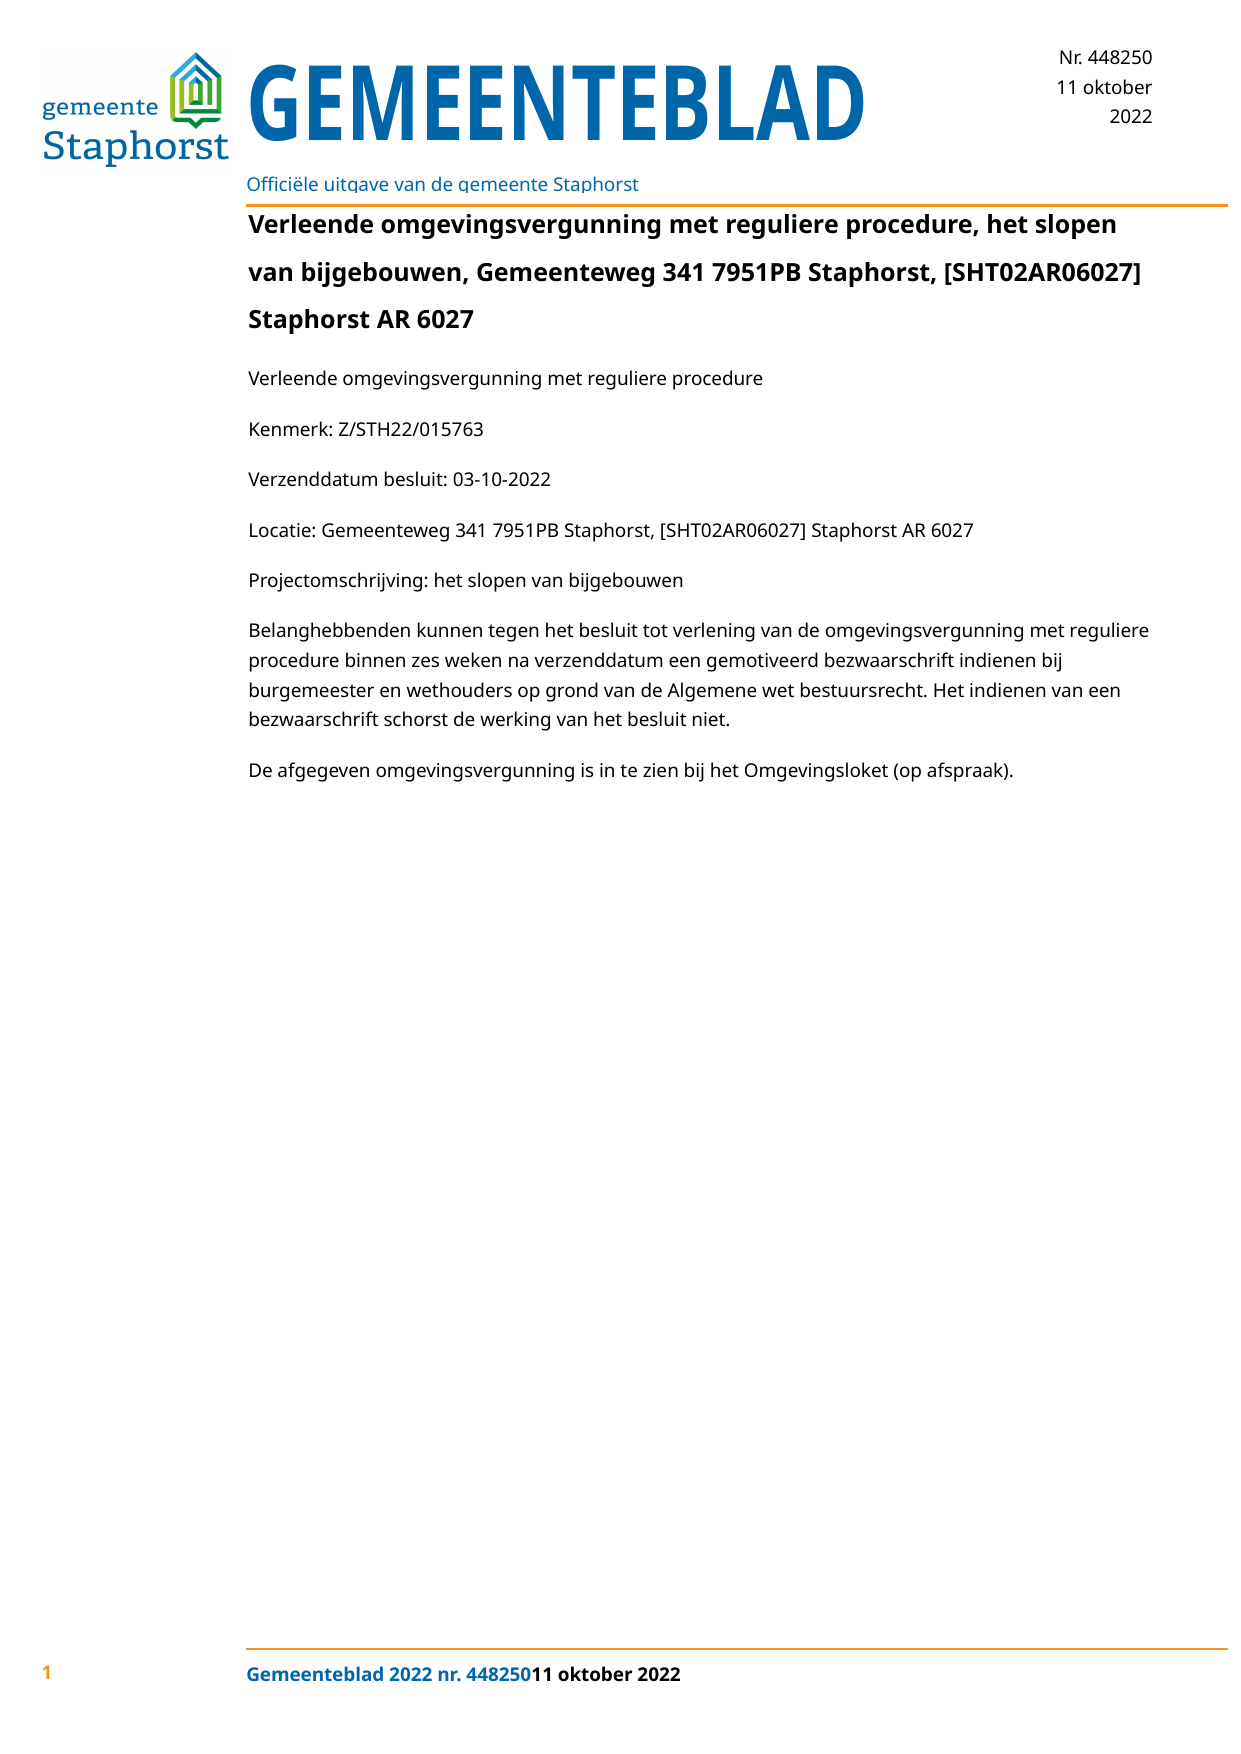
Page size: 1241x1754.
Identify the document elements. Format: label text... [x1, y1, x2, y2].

text Verleende omgevingsvergunning met reguliere procedure, het slopen van bijgebouwen, Gemeenteweg 341 7951PB Staphorst, [SHT02AR06027] Staphorst AR 6027 [248, 207, 1152, 336]
text Projectomschrijving: het slopen van bijgebouwen [248, 567, 1152, 593]
text Locatie: Gemeenteweg 341 7951PB Staphorst, [SHT02AR06027] Staphorst AR 6027 [248, 517, 1152, 542]
text Belanghebbenden kunnen tegen het besluit tot verlening van de omgevingsvergunning met reguliere procedure binnen zes weken na verzenddatum een gemotiveerd bezwaarschrift indienen bij burgemeester en wethouders op grond van de Algemene wet bestuursrecht. Het indienen van een bezwaarschrift schorst de werking van het besluit niet. [248, 618, 1152, 732]
text De afgegeven omgevingsvergunning is in te zien bij het Omgevingsloket (op afspraak). [248, 757, 1152, 782]
text Verzenddatum besluit: 03-10-2022 [248, 466, 1152, 492]
text Verleende omgevingsvergunning met reguliere procedure [248, 366, 1152, 391]
text Kenmerk: Z/STH22/015763 [248, 416, 1152, 442]
picture [41, 47, 231, 172]
